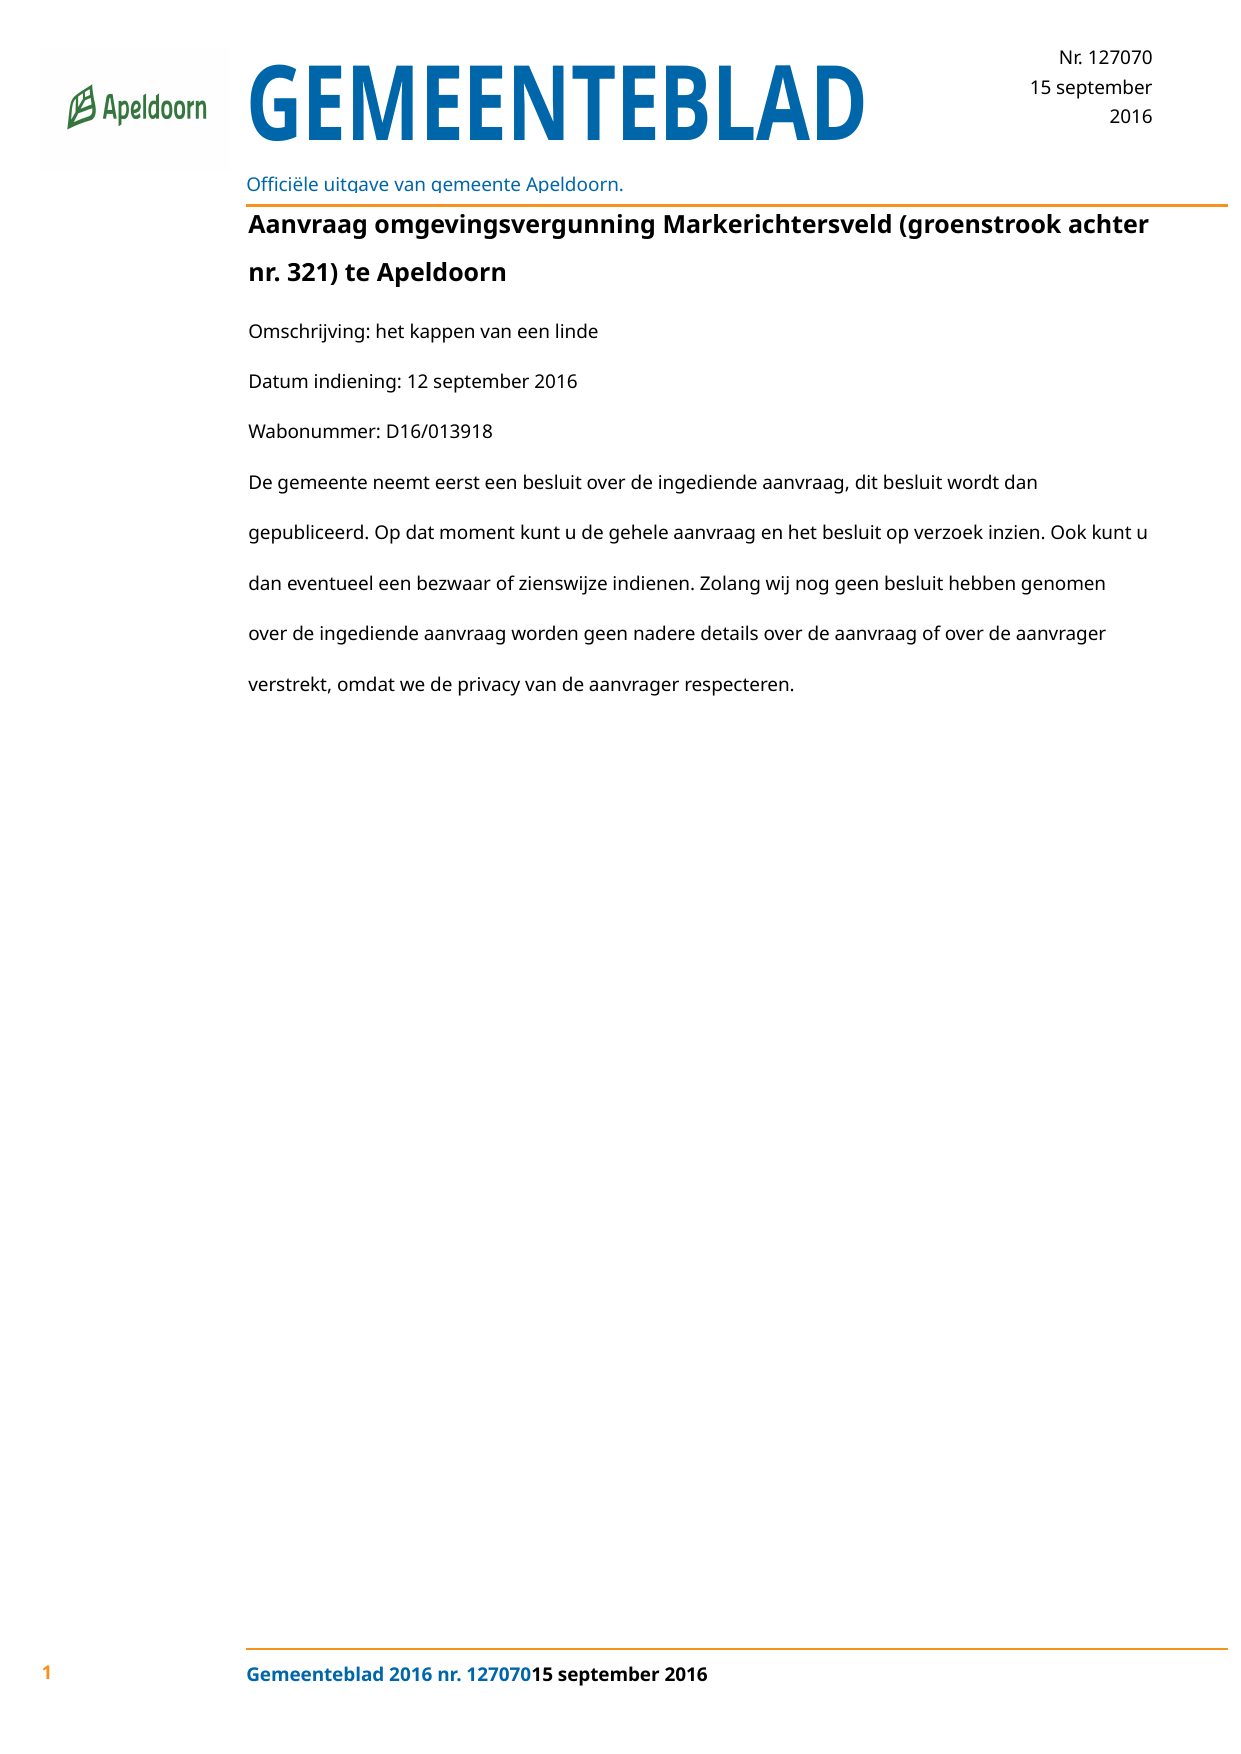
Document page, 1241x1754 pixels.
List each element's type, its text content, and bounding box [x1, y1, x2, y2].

text over de ingediende aanvraag worden geen nadere details over de aanvraag of over de aanvrager [248, 620, 1152, 646]
text Aanvraag omgevingsvergunning Markerichtersveld (groenstrook achter nr. 321) te Apeldoorn [248, 207, 1152, 288]
picture [41, 47, 231, 172]
text De gemeente neemt eerst een besluit over de ingediende aanvraag, dit besluit wordt dan [248, 469, 1152, 495]
text verstrekt, omdat we de privacy van de aanvrager respecteren. [248, 671, 1152, 697]
text Omschrijving: het kappen van een linde [248, 318, 1152, 344]
text Datum indiening: 12 september 2016 [248, 368, 1152, 394]
text gepubliceerd. Op dat moment kunt u de gehele aanvraag en het besluit op verzoek inzien. Ook kunt u [248, 519, 1152, 545]
text Wabonummer: D16/013918 [248, 419, 1152, 444]
text dan eventueel een bezwaar of zienswijze indienen. Zolang wij nog geen besluit hebben genomen [248, 570, 1152, 596]
